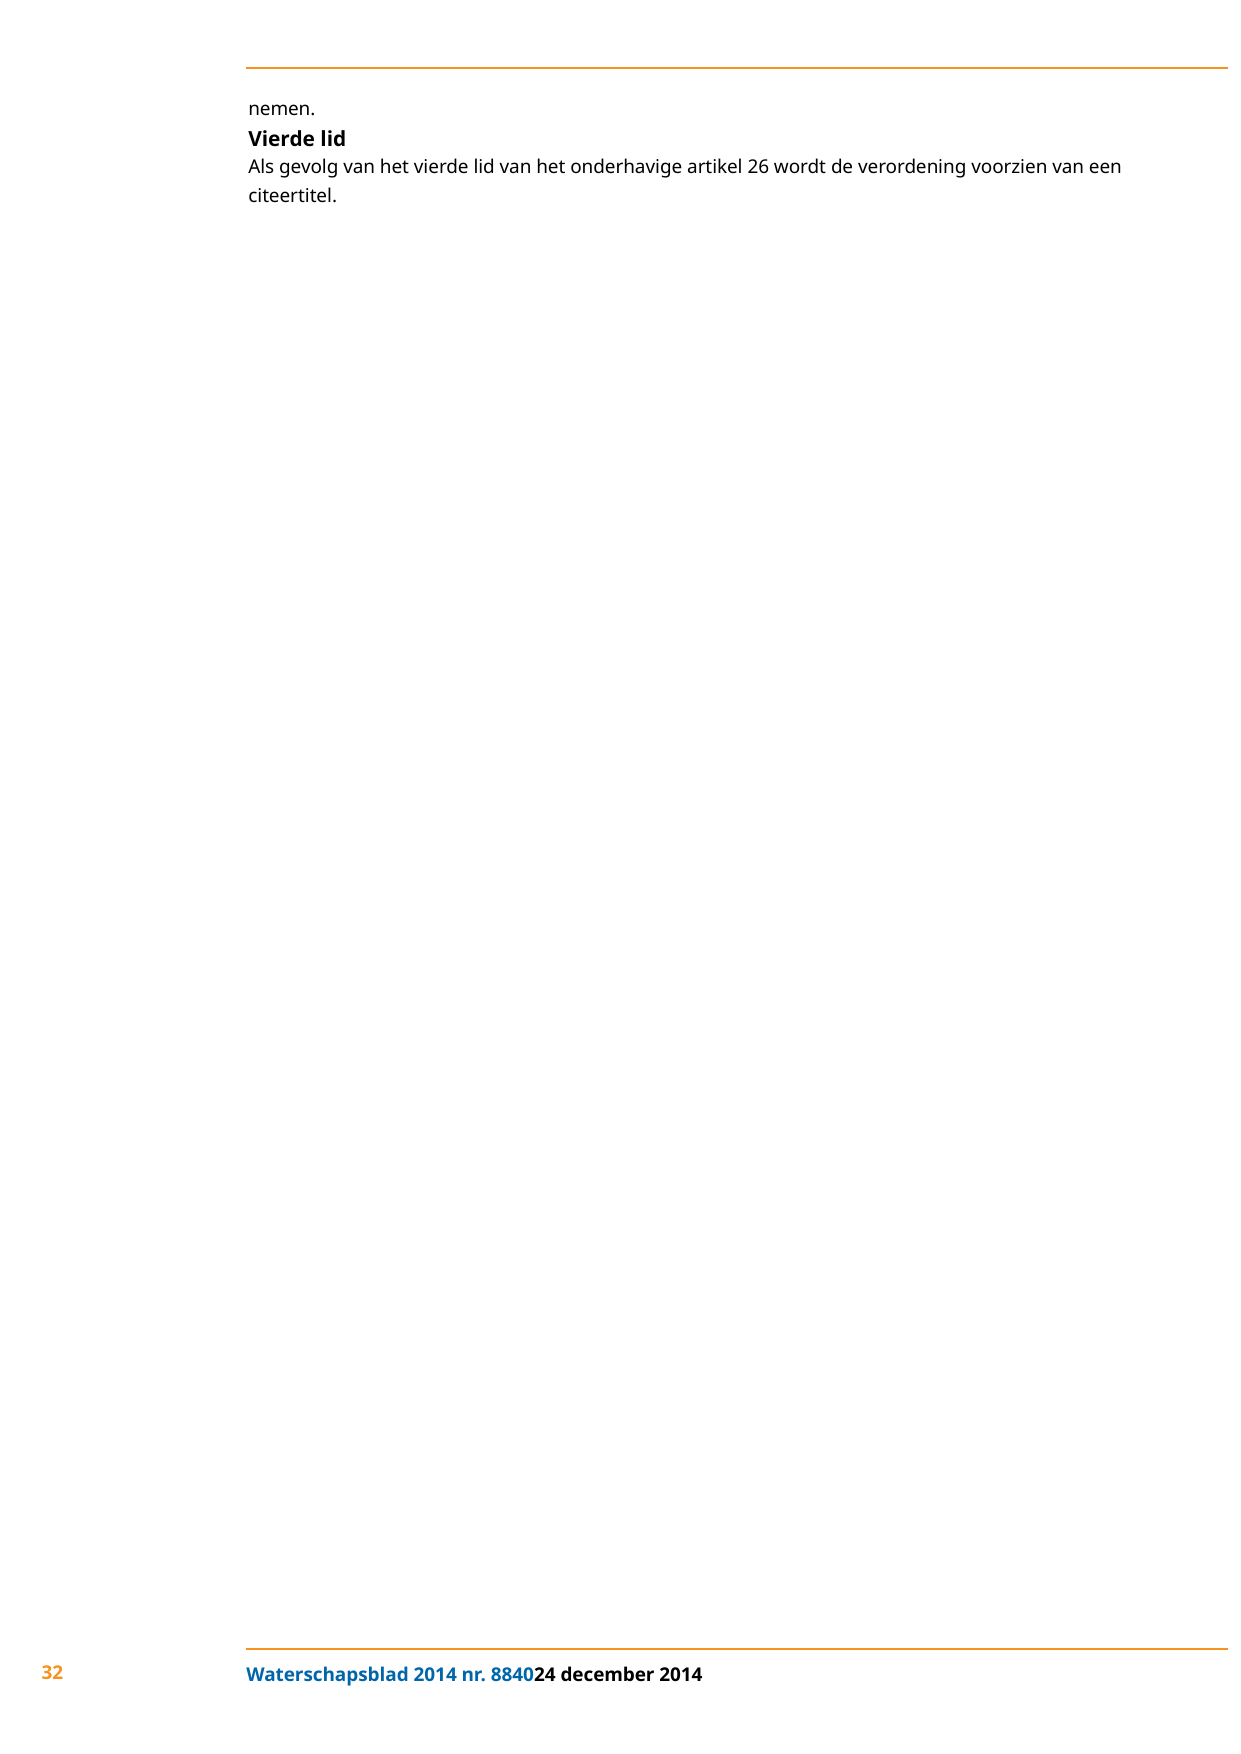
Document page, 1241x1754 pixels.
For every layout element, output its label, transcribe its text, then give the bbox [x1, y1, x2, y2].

text Als gevolg van het vierde lid van het onderhavige artikel 26 wordt de verordening voorzien van een citeertitel. [248, 153, 1152, 208]
picture [41, 47, 231, 172]
text nemen. [248, 95, 1152, 121]
text Vierde lid [248, 124, 1152, 153]
